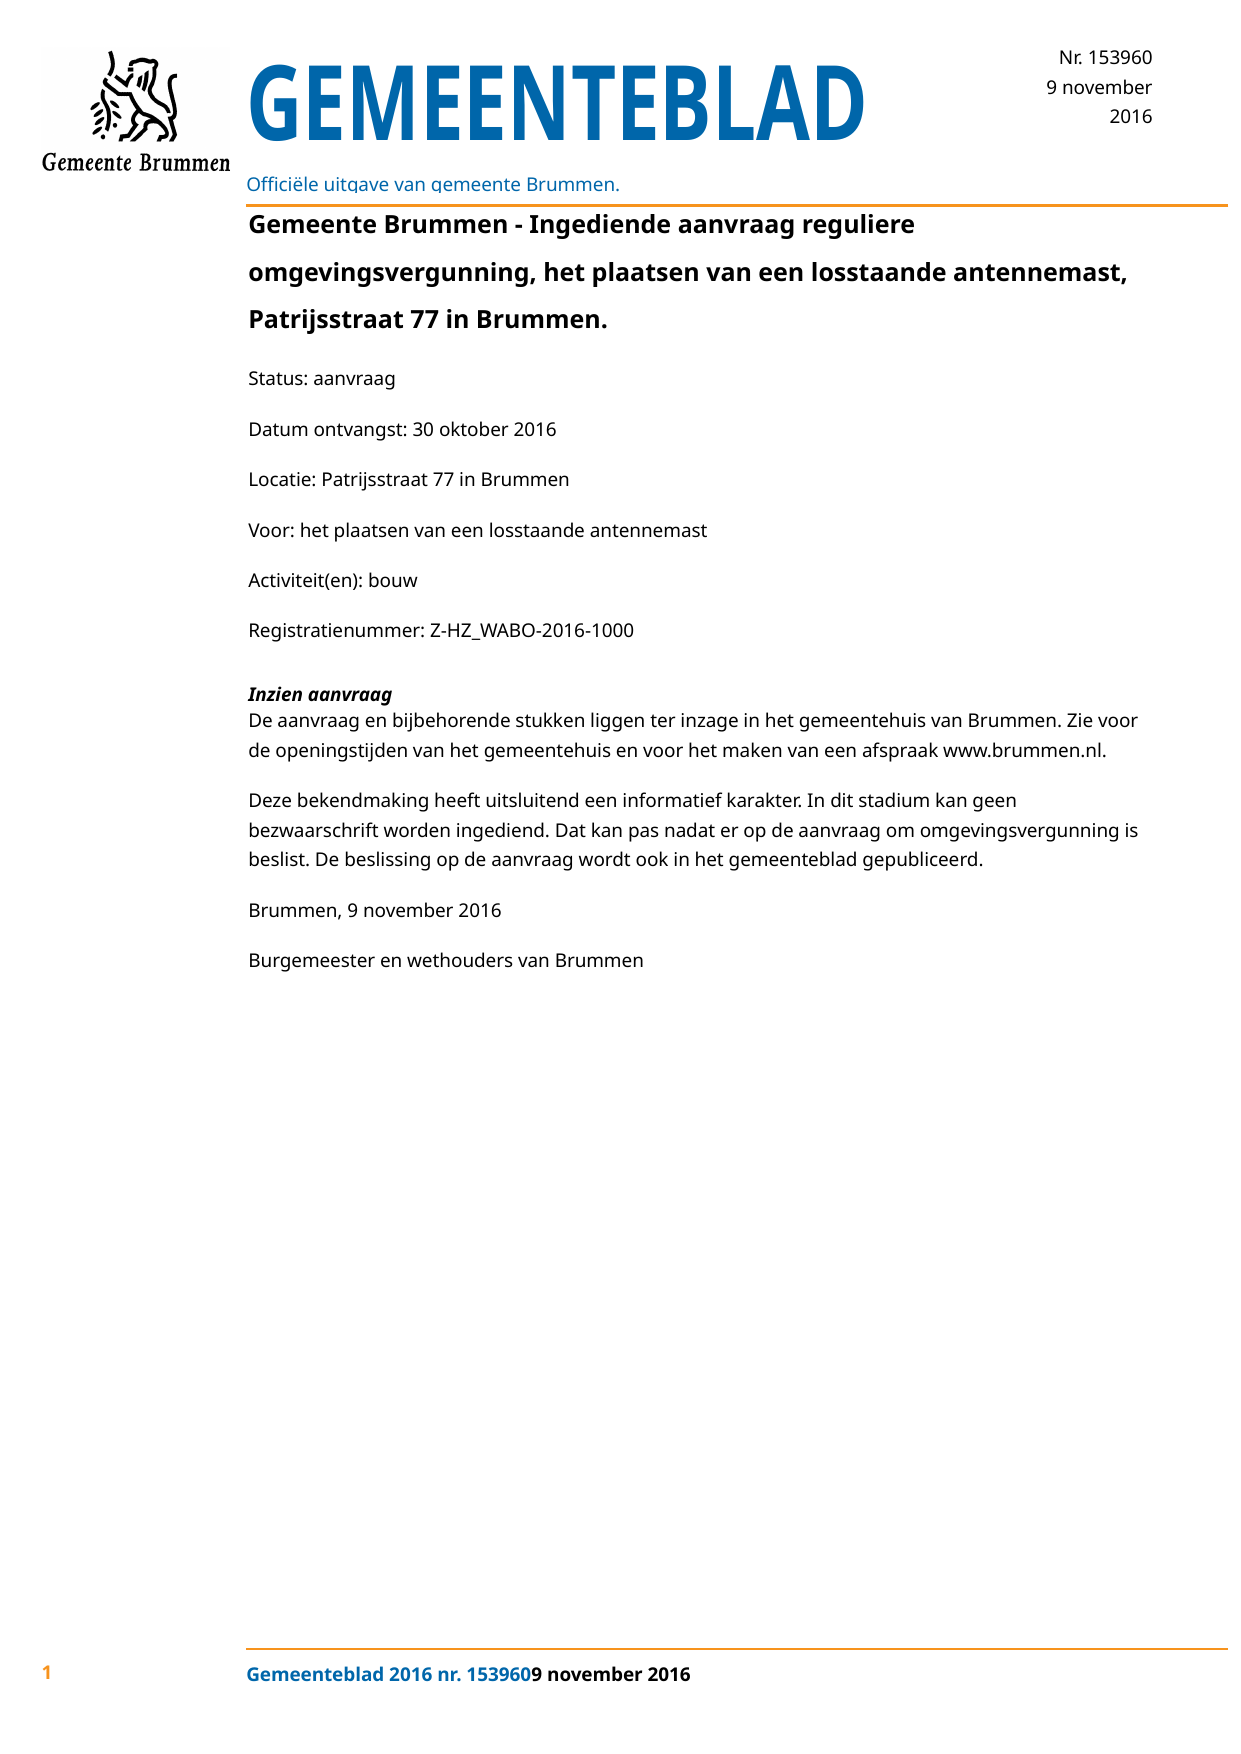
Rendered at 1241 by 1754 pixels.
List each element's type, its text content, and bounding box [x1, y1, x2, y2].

text Deze bekendmaking heeft uitsluitend een informatief karakter. In dit stadium kan geen bezwaarschrift worden ingediend. Dat kan pas nadat er op de aanvraag om omgevingsvergunning is beslist. De beslissing op de aanvraag wordt ook in het gemeenteblad gepubliceerd. [248, 787, 1152, 872]
text Voor: het plaatsen van een losstaande antennemast [248, 517, 1152, 542]
text Locatie: Patrijsstraat 77 in Brummen [248, 466, 1152, 492]
text Gemeente Brummen - Ingediende aanvraag reguliere omgevingsvergunning, het plaatsen van een losstaande antennemast, Patrijsstraat 77 in Brummen. [248, 207, 1152, 336]
text Brummen, 9 november 2016 [248, 897, 1152, 923]
text Datum ontvangst: 30 oktober 2016 [248, 416, 1152, 442]
text Registratienummer: Z-HZ_WABO-2016-1000 [248, 618, 1152, 643]
text Activiteit(en): bouw [248, 567, 1152, 593]
text Inzien aanvraag [248, 682, 1152, 707]
text Status: aanvraag [248, 366, 1152, 391]
text Burgemeester en wethouders van Brummen [248, 947, 1152, 973]
picture [41, 47, 231, 172]
text De aanvraag en bijbehorende stukken liggen ter inzage in het gemeentehuis van Brummen. Zie voor de openingstijden van het gemeentehuis en voor het maken van een afspraak www.brummen.nl. [248, 707, 1152, 763]
